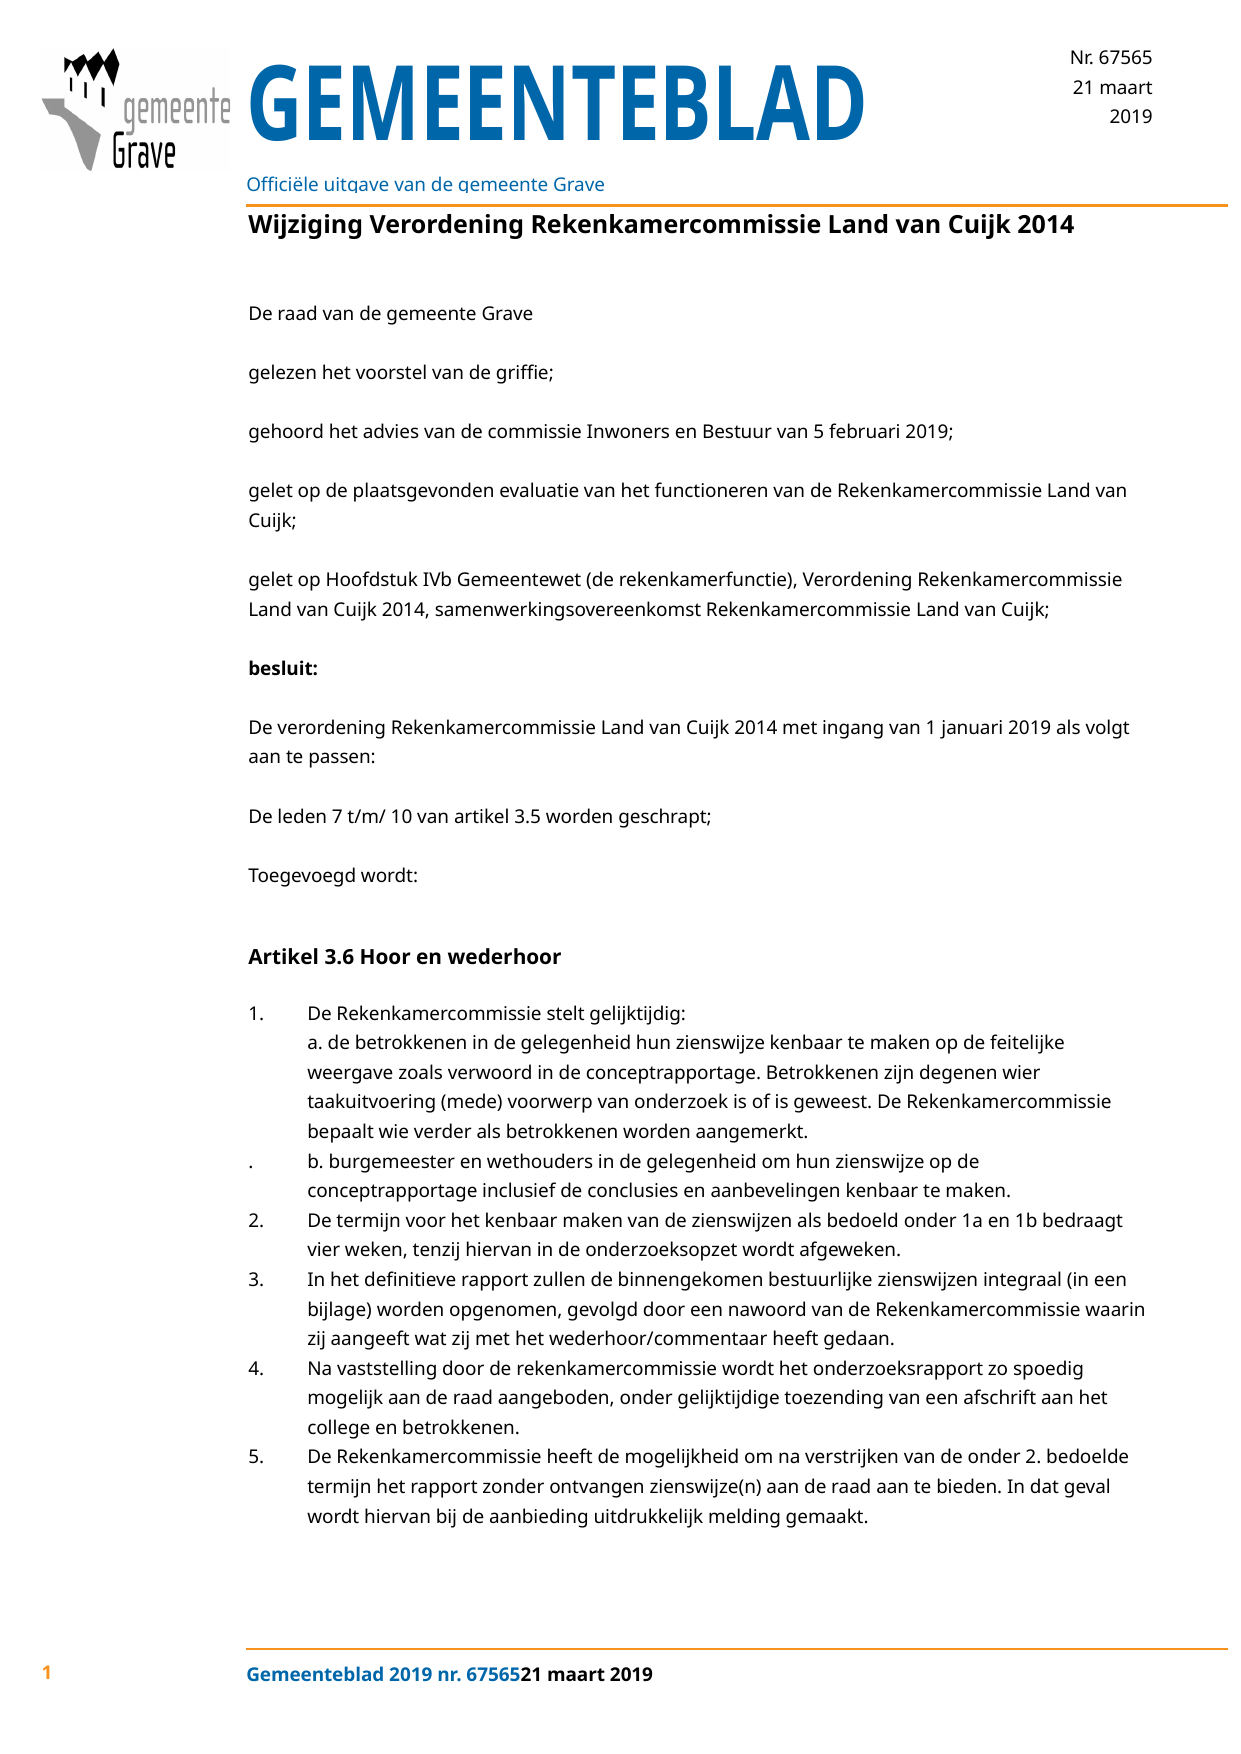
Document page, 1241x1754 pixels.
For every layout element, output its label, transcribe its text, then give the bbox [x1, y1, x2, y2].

list In het definitieve rapport zullen de binnengekomen bestuurlijke zienswijzen integraal (in een bijlage) worden opgenomen, gevolgd door een nawoord van de Rekenkamercommissie waarin zij aangeeft wat zij met het wederhoor/commentaar heeft gedaan. [248, 1266, 1152, 1351]
text De verordening Rekenkamercommissie Land van Cuijk 2014 met ingang van 1 januari 2019 als volgt aan te passen: [248, 714, 1152, 769]
list Na vaststelling door de rekenkamercommissie wordt het onderzoeksrapport zo spoedig mogelijk aan de raad aangeboden, onder gelijktijdige toezending van een afschrift aan het college en betrokkenen. [248, 1355, 1152, 1440]
text Toegevoegd wordt: [248, 862, 1152, 888]
list De Rekenkamercommissie heeft de mogelijkheid om na verstrijken van de onder 2. bedoelde termijn het rapport zonder ontvangen zienswijze(n) aan de raad aan te bieden. In dat geval wordt hiervan bij de aanbieding uitdrukkelijk melding gemaakt. [248, 1444, 1152, 1529]
list a. de betrokkenen in de gelegenheid hun zienswijze kenbaar te maken op de feitelijke weergave zoals verwoord in de conceptrapportage. Betrokkenen zijn degenen wier taakuitvoering (mede) voorwerp van onderzoek is of is geweest. De Rekenkamercommissie bepaalt wie verder als betrokkenen worden aangemerkt. [248, 1029, 1152, 1144]
text gehoord het advies van de commissie Inwoners en Bestuur van 5 februari 2019; [248, 418, 1152, 444]
text besluit: [248, 655, 1152, 681]
text Wijziging Verordening Rekenkamercommissie Land van Cuijk 2014 [248, 207, 1152, 241]
text gelezen het voorstel van de griffie; [248, 359, 1152, 385]
text De leden 7 t/m/ 10 van artikel 3.5 worden geschrapt; [248, 803, 1152, 828]
text gelet op de plaatsgevonden evaluatie van het functioneren van de Rekenkamercommissie Land van Cuijk; [248, 477, 1152, 533]
list De termijn voor het kenbaar maken van de zienswijzen als bedoeld onder 1a en 1b bedraagt vier weken, tenzij hiervan in de onderzoeksopzet wordt afgeweken. [248, 1207, 1152, 1262]
list b. burgemeester en wethouders in de gelegenheid om hun zienswijze op de conceptrapportage inclusief de conclusies en aanbevelingen kenbaar te maken. [248, 1148, 1152, 1203]
picture [41, 47, 231, 172]
text De raad van de gemeente Grave [248, 300, 1152, 326]
text gelet op Hoofdstuk IVb Gemeentewet (de rekenkamerfunctie), Verordening Rekenkamercommissie Land van Cuijk 2014, samenwerkingsovereenkomst Rekenkamercommissie Land van Cuijk; [248, 566, 1152, 621]
text Artikel 3.6 Hoor en wederhoor [248, 942, 1152, 970]
list De Rekenkamercommissie stelt gelijktijdig: [248, 1000, 1152, 1026]
